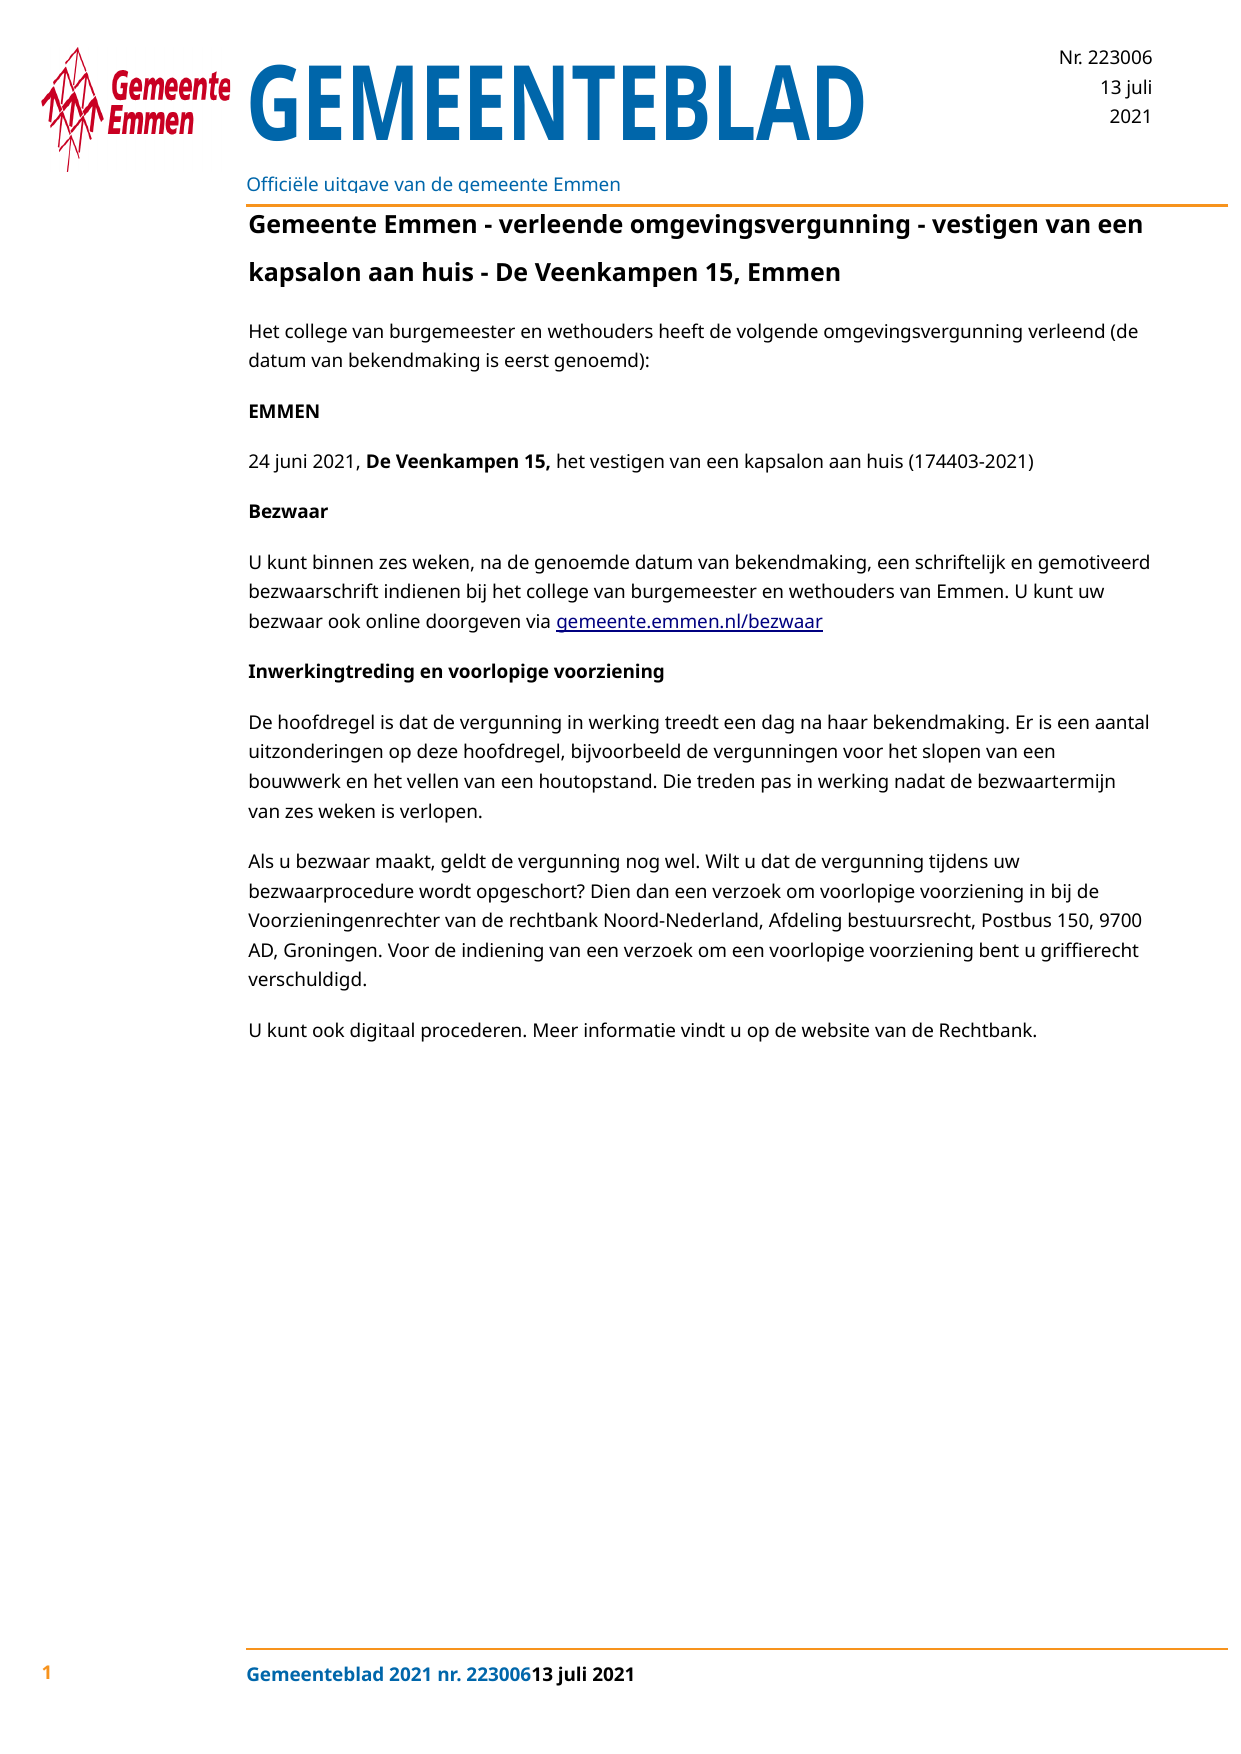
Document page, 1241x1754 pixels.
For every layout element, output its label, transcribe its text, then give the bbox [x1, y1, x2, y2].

text Bezwaar [248, 499, 1152, 524]
text Gemeente Emmen - verleende omgevingsvergunning - vestigen van een kapsalon aan huis - De Veenkampen 15, Emmen [248, 207, 1152, 288]
text U kunt binnen zes weken, na de genoemde datum van bekendmaking, een schriftelijk en gemotiveerd bezwaarschrift indienen bij het college van burgemeester en wethouders van Emmen. U kunt uw bezwaar ook online doorgeven via gemeente.emmen.nl/bezwaar [248, 549, 1152, 634]
text 24 juni 2021, De Veenkampen 15, het vestigen van een kapsalon aan huis (174403-2021) [248, 448, 1152, 474]
text U kunt ook digitaal procederen. Meer informatie vindt u op de website van de Rechtbank. [248, 1017, 1152, 1043]
text EMMEN [248, 398, 1152, 424]
picture [41, 47, 231, 172]
text Inwerkingtreding en voorlopige voorziening [248, 659, 1152, 684]
text De hoofdregel is dat de vergunning in werking treedt een dag na haar bekendmaking. Er is een aantal uitzonderingen op deze hoofdregel, bijvoorbeeld de vergunningen voor het slopen van een bouwwerk en het vellen van een houtopstand. Die treden pas in werking nadat de bezwaartermijn van zes weken is verlopen. [248, 709, 1152, 824]
text Het college van burgemeester en wethouders heeft de volgende omgevingsvergunning verleend (de datum van bekendmaking is eerst genoemd): [248, 318, 1152, 373]
text Als u bezwaar maakt, geldt de vergunning nog wel. Wilt u dat de vergunning tijdens uw bezwaarprocedure wordt opgeschort? Dien dan een verzoek om voorlopige voorziening in bij de Voorzieningenrechter van de rechtbank Noord-Nederland, Afdeling bestuursrecht, Postbus 150, 9700 AD, Groningen. Voor de indiening van een verzoek om een voorlopige voorziening bent u griffierecht verschuldigd. [248, 848, 1152, 992]
